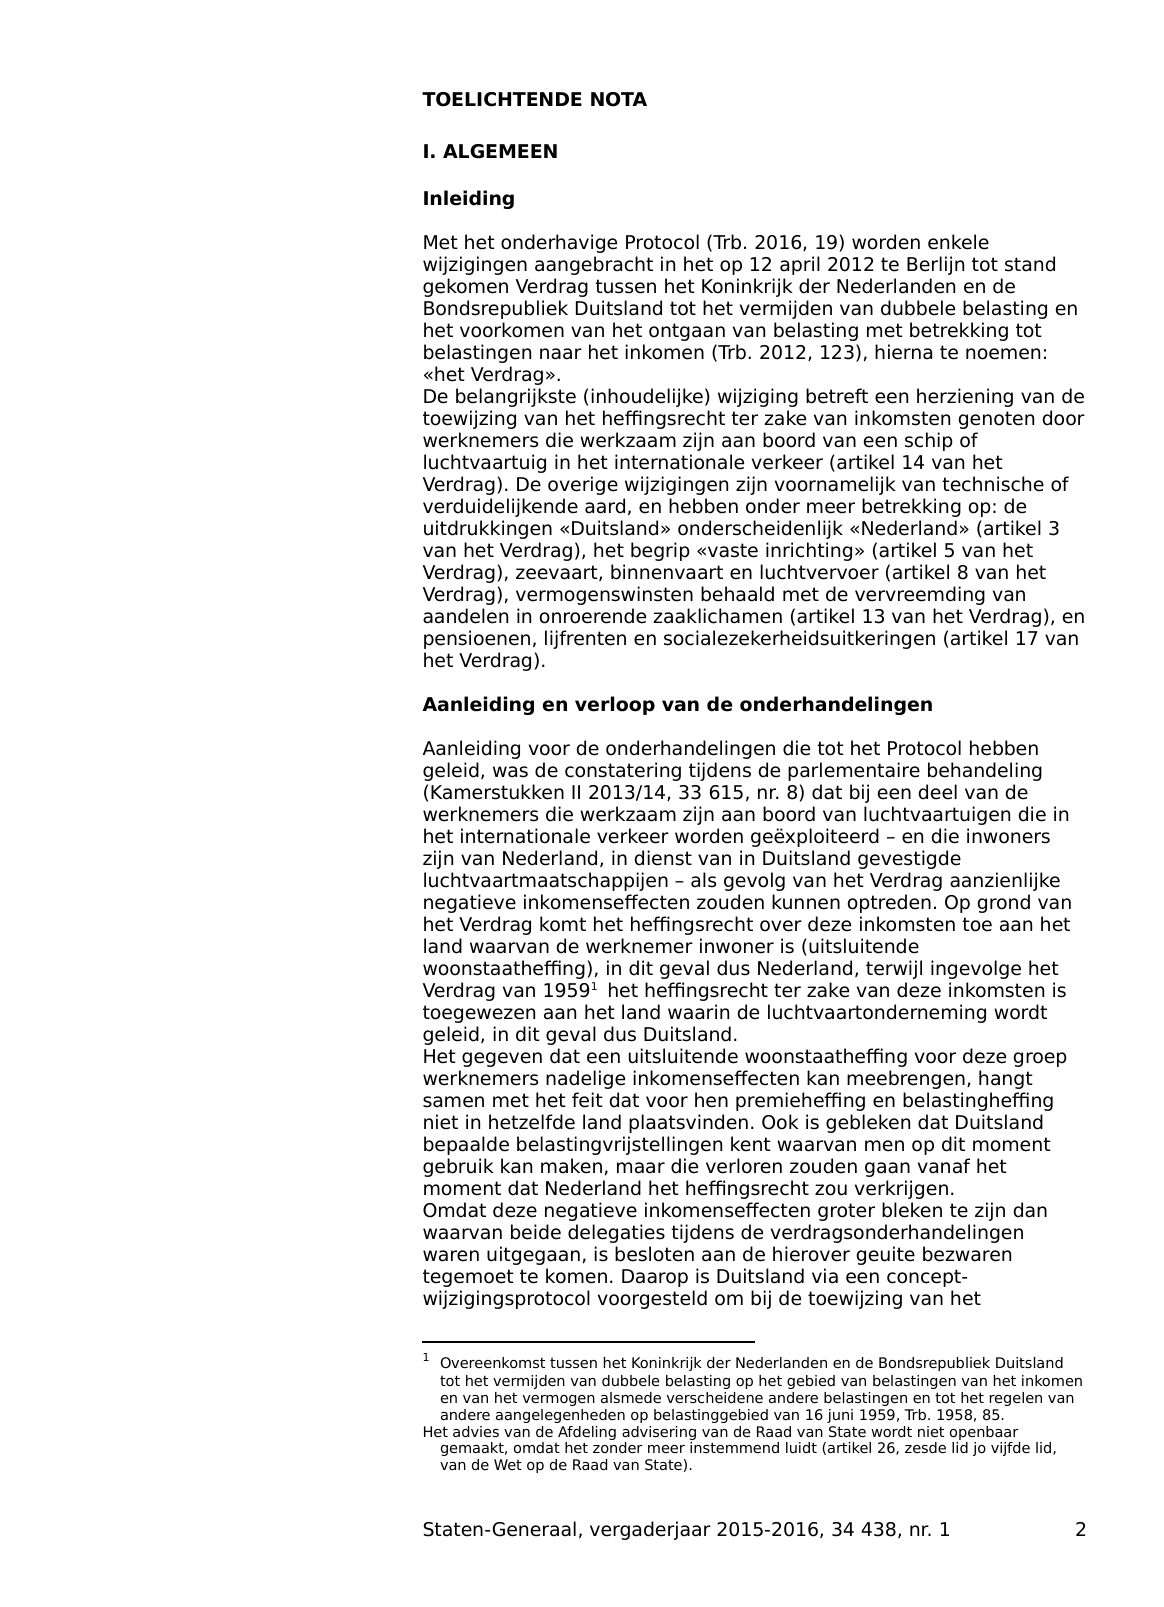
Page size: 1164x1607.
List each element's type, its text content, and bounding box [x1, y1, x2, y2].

text Het gegeven dat een uitsluitende woonstaatheffing voor deze groep werknemers nadelige inkomenseffecten kan meebrengen, hangt samen met het feit dat voor hen premieheffing en belastingheffing niet in hetzelfde land plaatsvinden. Ook is gebleken dat Duitsland bepaalde belastingvrijstellingen kent waarvan men op dit moment gebruik kan maken, maar die verloren zouden gaan vanaf het moment dat Nederland het heffingsrecht zou verkrijgen. [422, 1046, 1087, 1200]
subtitle Inleiding [422, 188, 1087, 210]
text Overeenkomst tussen het Koninkrijk der Nederlanden en de Bondsrepubliek Duitsland tot het vermijden van dubbele belasting op het gebied van belastingen van het inkomen en van het vermogen alsmede verscheidene andere belastingen en tot het regelen van andere aangelegenheden op belastinggebied van 16 juni 1959, Trb. 1958, 85. [422, 1351, 1087, 1424]
text De belangrijkste (inhoudelijke) wijziging betreft een herziening van de toewijzing van het heffingsrecht ter zake van inkomsten genoten door werknemers die werkzaam zijn aan boord van een schip of luchtvaartuig in het internationale verkeer (artikel 14 van het Verdrag). De overige wijzigingen zijn voornamelijk van technische of verduidelijkende aard, en hebben onder meer betrekking op: de uitdrukkingen «Duitsland» onderscheidenlijk «Nederland» (artikel 3 van het Verdrag), het begrip «vaste inrichting» (artikel 5 van het Verdrag), zeevaart, binnenvaart en luchtvervoer (artikel 8 van het Verdrag), vermogenswinsten behaald met de vervreemding van aandelen in onroerende zaaklichamen (artikel 13 van het Verdrag), en pensioenen, lijfrenten en socialezekerheidsuitkeringen (artikel 17 van het Verdrag). [422, 386, 1087, 672]
subtitle TOELICHTENDE NOTA [422, 89, 1087, 111]
subtitle I. ALGEMEEN [422, 141, 1087, 163]
text Omdat deze negatieve inkomenseffecten groter bleken te zijn dan waarvan beide delegaties tijdens de verdragsonderhandelingen waren uitgegaan, is besloten aan de hierover geuite bezwaren tegemoet te komen. Daarop is Duitsland via een concept-wijzigingsprotocol voorgesteld om bij de toewijzing van het [422, 1200, 1087, 1309]
text Aanleiding voor de onderhandelingen die tot het Protocol hebben geleid, was de constatering tijdens de parlementaire behandeling (Kamerstukken II 2013/14, 33 615, nr. 8) dat bij een deel van de werknemers die werkzaam zijn aan boord van luchtvaartuigen die in het internationale verkeer worden geëxploiteerd – en die inwoners zijn van Nederland, in dienst van in Duitsland gevestigde luchtvaartmaatschappijen – als gevolg van het Verdrag aanzienlijke negatieve inkomenseffecten zouden kunnen optreden. Op grond van het Verdrag komt het heffingsrecht over deze inkomsten toe aan het land waarvan de werknemer inwoner is (uitsluitende woonstaatheffing), in dit geval dus Nederland, terwijl ingevolge het Verdrag van 1959 het heffingsrecht ter zake van deze inkomsten is toegewezen aan het land waarin de luchtvaartonderneming wordt geleid, in dit geval dus Duitsland. [422, 738, 1087, 1046]
text Met het onderhavige Protocol (Trb. 2016, 19) worden enkele wijzigingen aangebracht in het op 12 april 2012 te Berlijn tot stand gekomen Verdrag tussen het Koninkrijk der Nederlanden en de Bondsrepubliek Duitsland tot het vermijden van dubbele belasting en het voorkomen van het ontgaan van belasting met betrekking tot belastingen naar het inkomen (Trb. 2012, 123), hierna te noemen: «het Verdrag». [422, 232, 1087, 386]
subtitle Aanleiding en verloop van de onderhandelingen [422, 694, 1087, 716]
text Het advies van de Afdeling advisering van de Raad van State wordt niet openbaar gemaakt, omdat het zonder meer instemmend luidt (artikel 26, zesde lid jo vijfde lid, van de Wet op de Raad van State). [422, 1424, 1087, 1474]
